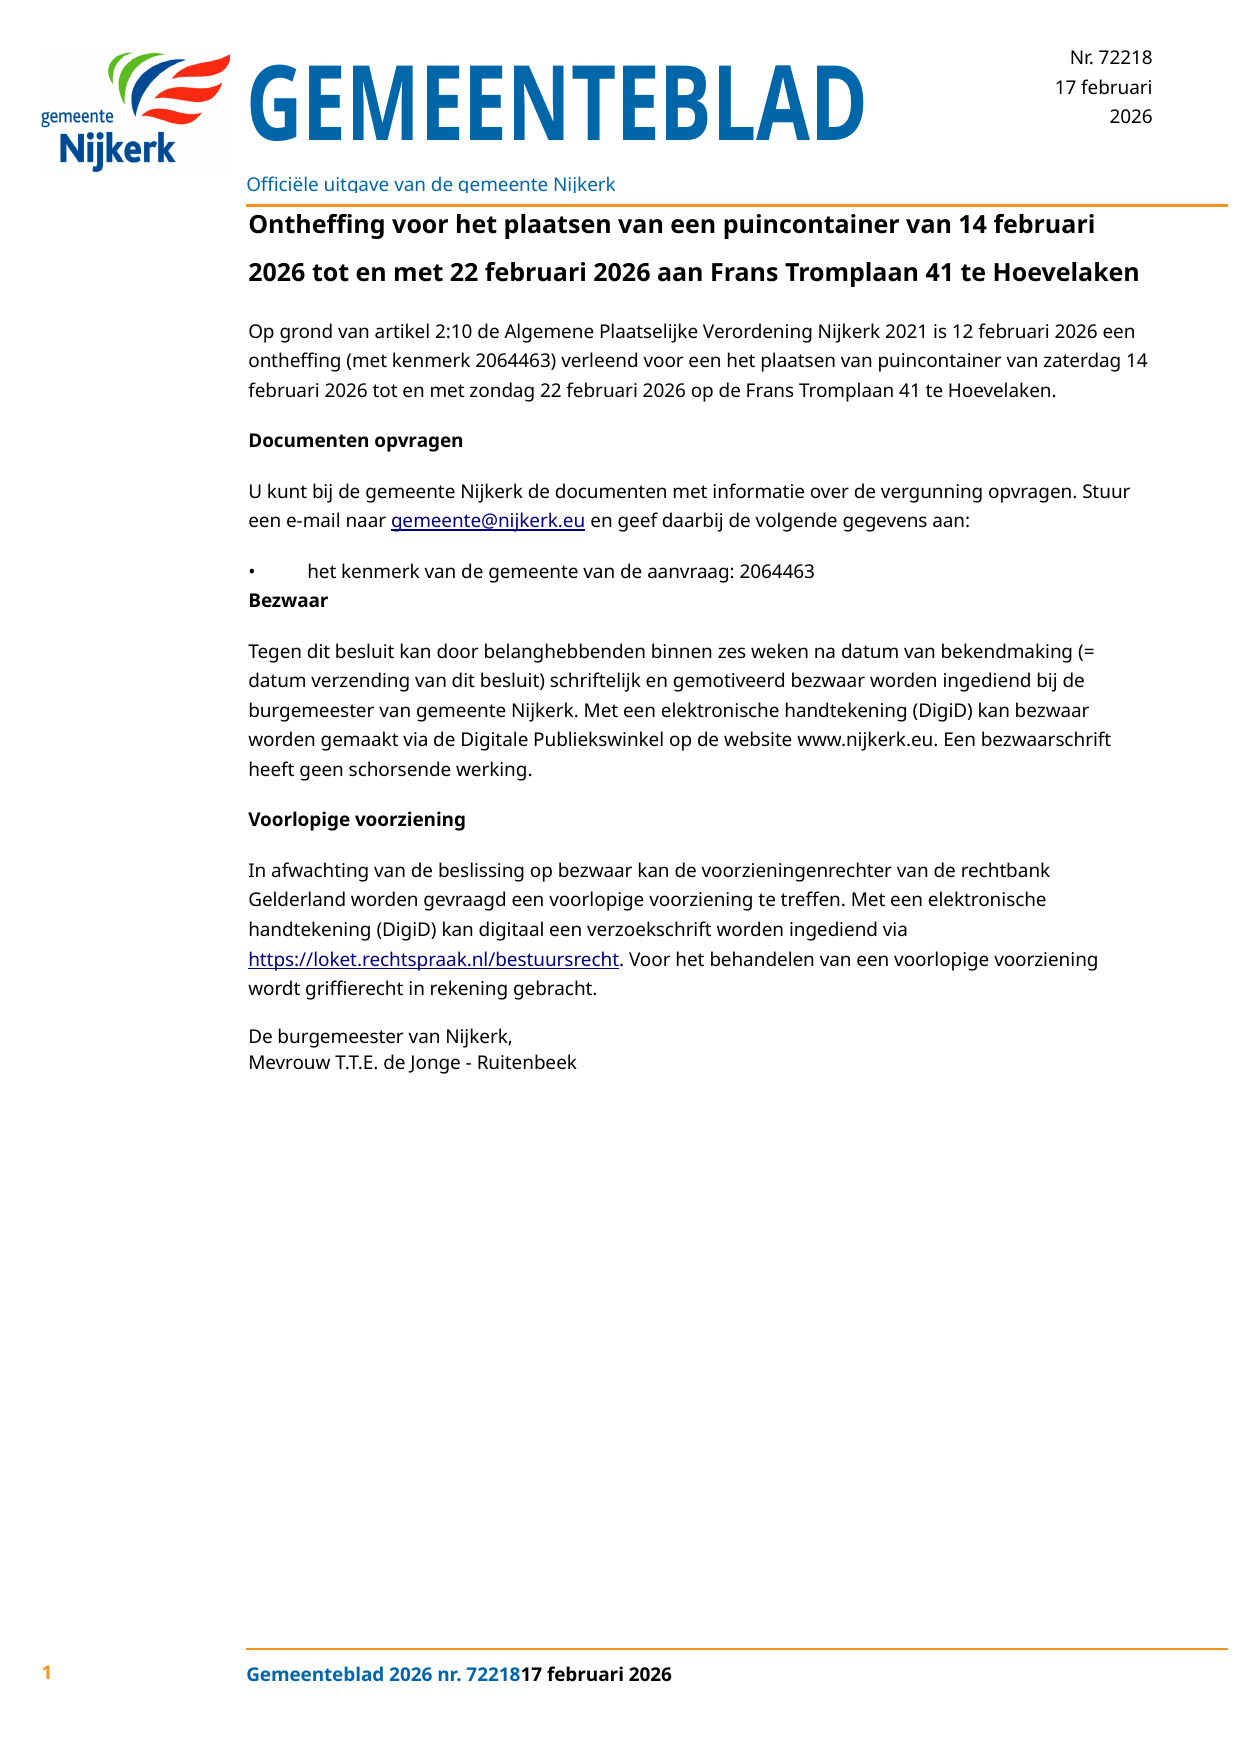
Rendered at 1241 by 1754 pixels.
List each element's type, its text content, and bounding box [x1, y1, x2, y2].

text Op grond van artikel 2:10 de Algemene Plaatselijke Verordening Nijkerk 2021 is 12 februari 2026 een ontheffing (met kenmerk 2064463) verleend voor een het plaatsen van puincontainer van zaterdag 14 februari 2026 tot en met zondag 22 februari 2026 op de Frans Tromplaan 41 te Hoevelaken. [248, 318, 1152, 403]
text Documenten opvragen [248, 427, 1152, 453]
text De burgemeester van Nijkerk, [248, 1023, 1152, 1049]
text U kunt bij de gemeente Nijkerk de documenten met informatie over de vergunning opvragen. Stuur een e-mail naar gemeente@nijkerk.eu en geef daarbij de volgende gegevens aan: [248, 478, 1152, 533]
text In afwachting van de beslissing op bezwaar kan de voorzieningenrechter van de rechtbank Gelderland worden gevraagd een voorlopige voorziening te treffen. Met een elektronische handtekening (DigiD) kan digitaal een verzoekschrift worden ingediend via https://loket.rechtspraak.nl/bestuursrecht. Voor het behandelen van een voorlopige voorziening wordt griffierecht in rekening gebracht. [248, 857, 1152, 1001]
text Mevrouw T.T.E. de Jonge - Ruitenbeek [248, 1049, 1152, 1075]
text Bezwaar [248, 587, 1152, 613]
list het kenmerk van de gemeente van de aanvraag: 2064463 [248, 558, 1152, 584]
picture [41, 47, 231, 172]
text Ontheffing voor het plaatsen van een puincontainer van 14 februari 2026 tot en met 22 februari 2026 aan Frans Tromplaan 41 te Hoevelaken [248, 207, 1152, 288]
text Voorlopige voorziening [248, 807, 1152, 832]
text Tegen dit besluit kan door belanghebbenden binnen zes weken na datum van bekendmaking (= datum verzending van dit besluit) schriftelijk en gemotiveerd bezwaar worden ingediend bij de burgemeester van gemeente Nijkerk. Met een elektronische handtekening (DigiD) kan bezwaar worden gemaakt via de Digitale Publiekswinkel op de website www.nijkerk.eu. Een bezwaarschrift heeft geen schorsende werking. [248, 638, 1152, 782]
